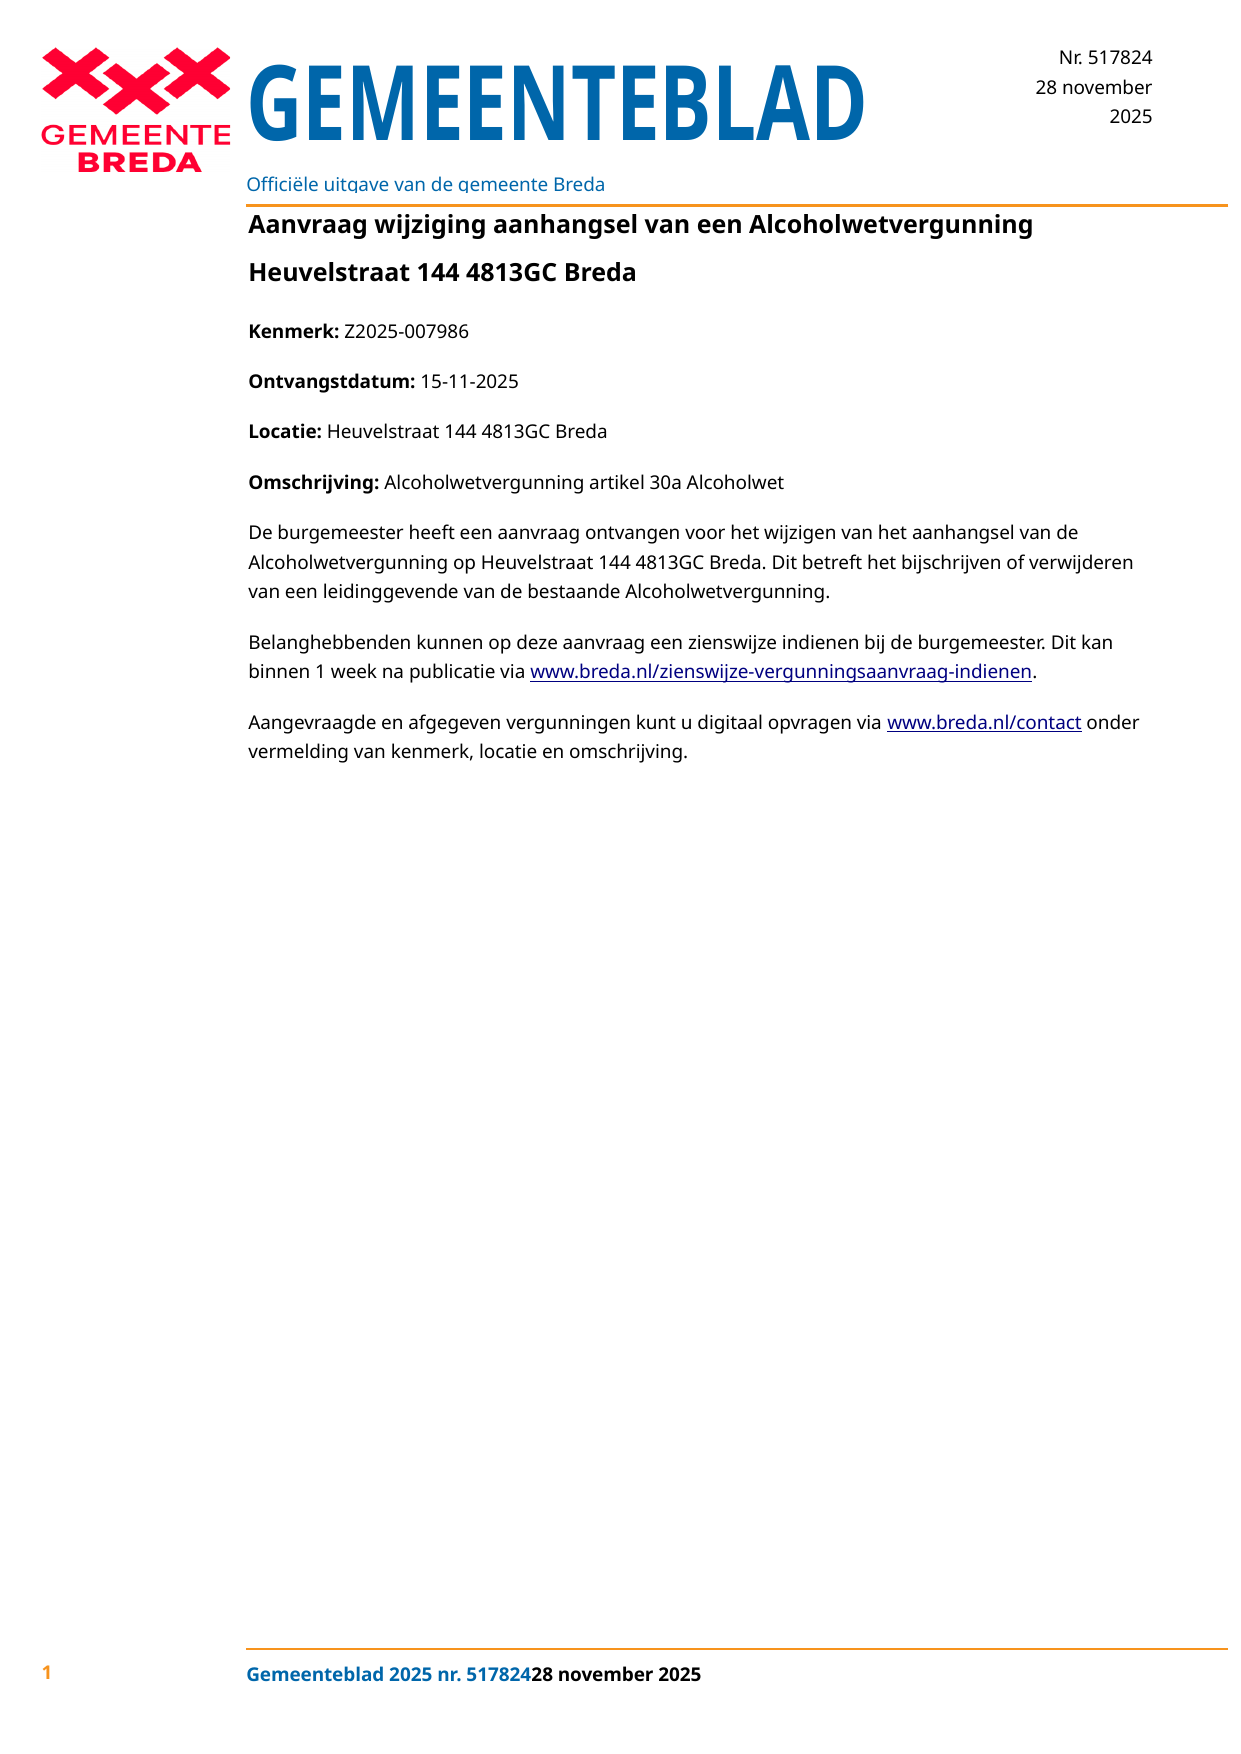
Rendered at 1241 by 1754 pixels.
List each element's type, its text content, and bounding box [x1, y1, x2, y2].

text Omschrijving: Alcoholwetvergunning artikel 30a Alcoholwet [248, 469, 1152, 495]
picture [41, 47, 231, 172]
text Locatie: Heuvelstraat 144 4813GC Breda [248, 419, 1152, 444]
text Belanghebbenden kunnen op deze aanvraag een zienswijze indienen bij de burgemeester. Dit kan binnen 1 week na publicatie via www.breda.nl/zienswijze-vergunningsaanvraag-indienen. [248, 629, 1152, 684]
text Kenmerk: Z2025-007986 [248, 318, 1152, 344]
text Aanvraag wijziging aanhangsel van een Alcoholwetvergunning Heuvelstraat 144 4813GC Breda [248, 207, 1152, 288]
text Aangevraagde en afgegeven vergunningen kunt u digitaal opvragen via www.breda.nl/contact onder vermelding van kenmerk, locatie en omschrijving. [248, 709, 1152, 764]
text Ontvangstdatum: 15-11-2025 [248, 368, 1152, 394]
text De burgemeester heeft een aanvraag ontvangen voor het wijzigen van het aanhangsel van de Alcoholwetvergunning op Heuvelstraat 144 4813GC Breda. Dit betreft het bijschrijven of verwijderen van een leidinggevende van de bestaande Alcoholwetvergunning. [248, 519, 1152, 604]
